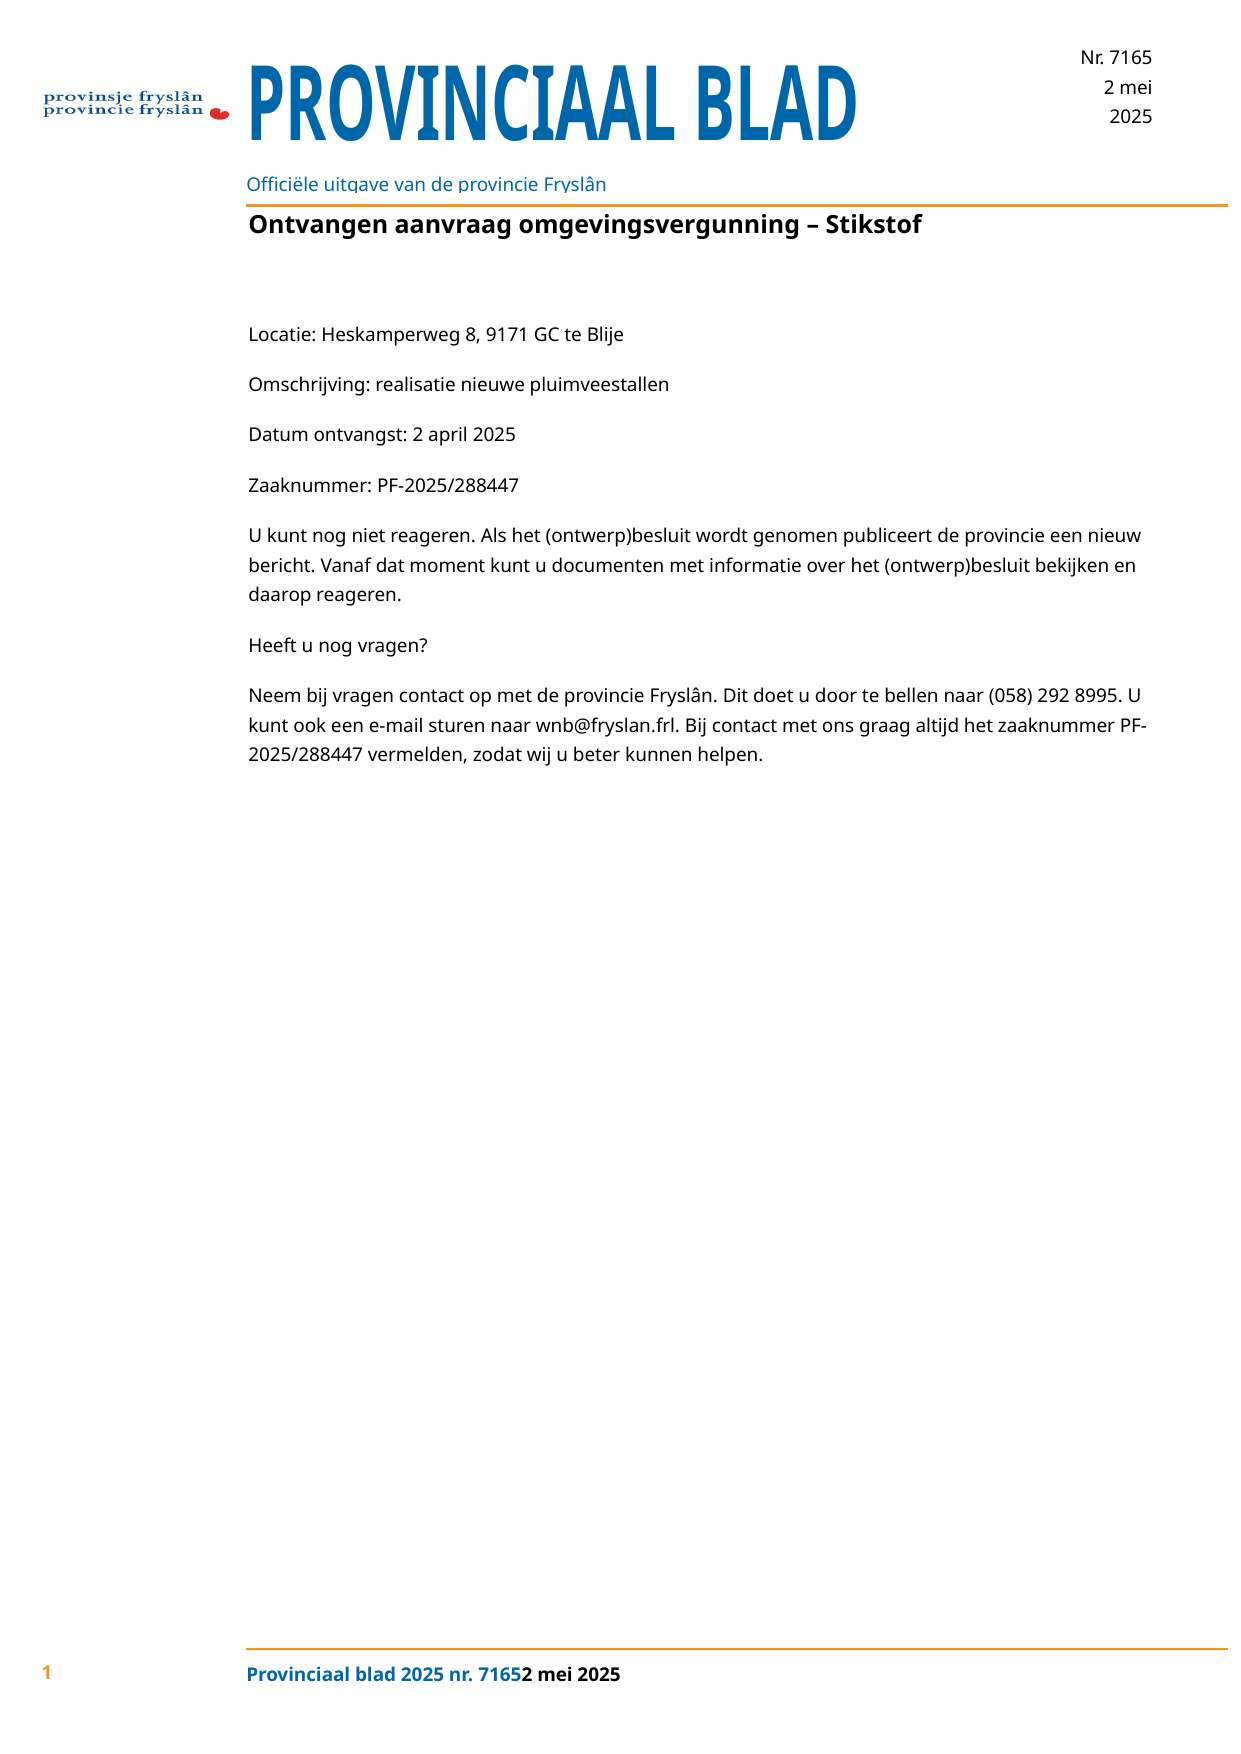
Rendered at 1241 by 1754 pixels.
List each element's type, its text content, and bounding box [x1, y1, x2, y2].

text Locatie: Heskamperweg 8, 9171 GC te Blije [248, 321, 1152, 346]
text Datum ontvangst: 2 april 2025 [248, 422, 1152, 447]
picture [41, 47, 231, 172]
text Neem bij vragen contact op met de provincie Fryslân. Dit doet u door te bellen naar (058) 292 8995. U kunt ook een e-mail sturen naar wnb@fryslan.frl. Bij contact met ons graag altijd het zaaknummer PF-2025/288447 vermelden, zodat wij u beter kunnen helpen. [248, 682, 1152, 767]
text Zaaknummer: PF-2025/288447 [248, 472, 1152, 498]
text Ontvangen aanvraag omgevingsvergunning – Stikstof [248, 207, 1152, 241]
text Omschrijving: realisatie nieuwe pluimveestallen [248, 371, 1152, 397]
text U kunt nog niet reageren. Als het (ontwerp)besluit wordt genomen publiceert de provincie een nieuw bericht. Vanaf dat moment kunt u documenten met informatie over het (ontwerp)besluit bekijken en daarop reageren. [248, 522, 1152, 607]
text Heeft u nog vragen? [248, 632, 1152, 658]
